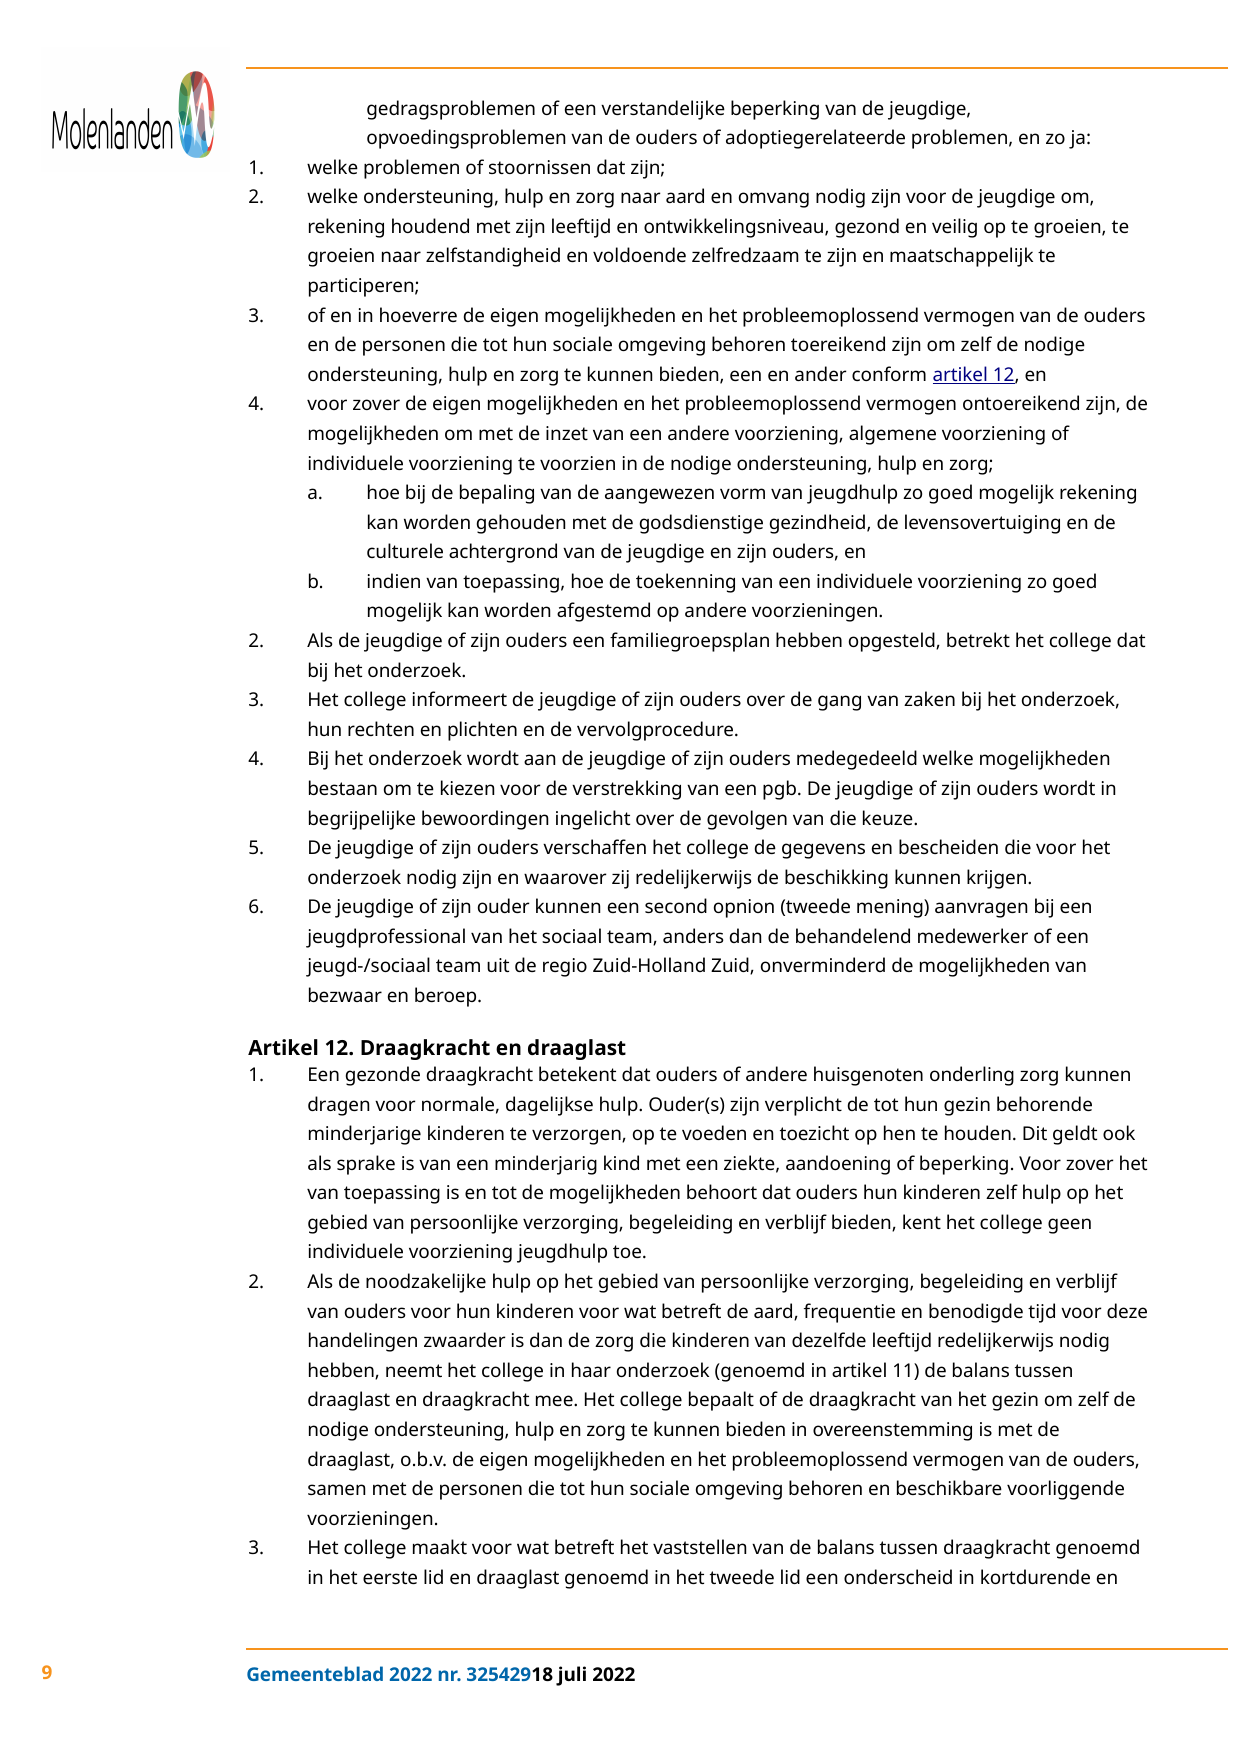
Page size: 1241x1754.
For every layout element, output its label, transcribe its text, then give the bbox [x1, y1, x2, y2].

list gedragsproblemen of een verstandelijke beperking van de jeugdige, opvoedingsproblemen van de ouders of adoptiegerelateerde problemen, en zo ja: [307, 95, 1152, 150]
list Een gezonde draagkracht betekent dat ouders of andere huisgenoten onderling zorg kunnen dragen voor normale, dagelijkse hulp. Ouder(s) zijn verplicht de tot hun gezin behorende minderjarige kinderen te verzorgen, op te voeden en toezicht op hen te houden. Dit geldt ook als sprake is van een minderjarig kind met een ziekte, aandoening of beperking. Voor zover het van toepassing is en tot de mogelijkheden behoort dat ouders hun kinderen zelf hulp op het gebied van persoonlijke verzorging, begeleiding en verblijf bieden, kent het college geen individuele voorziening jeugdhulp toe. [248, 1061, 1152, 1264]
text Artikel 12. Draagkracht en draaglast [248, 1033, 1152, 1061]
list of en in hoeverre de eigen mogelijkheden en het probleemoplossend vermogen van de ouders en de personen die tot hun sociale omgeving behoren toereikend zijn om zelf de nodige ondersteuning, hulp en zorg te kunnen bieden, een en ander conform artikel 12, en [248, 302, 1152, 387]
list hoe bij de bepaling van de aangewezen vorm van jeugdhulp zo goed mogelijk rekening kan worden gehouden met de godsdienstige gezindheid, de levensovertuiging en de culturele achtergrond van de jeugdige en zijn ouders, en [307, 479, 1152, 564]
list Bij het onderzoek wordt aan de jeugdige of zijn ouders medegedeeld welke mogelijkheden bestaan om te kiezen voor de verstrekking van een pgb. De jeugdige of zijn ouders wordt in begrijpelijke bewoordingen ingelicht over de gevolgen van die keuze. [248, 746, 1152, 831]
list welke ondersteuning, hulp en zorg naar aard en omvang nodig zijn voor de jeugdige om, rekening houdend met zijn leeftijd en ontwikkelingsniveau, gezond en veilig op te groeien, te groeien naar zelfstandigheid en voldoende zelfredzaam te zijn en maatschappelijk te participeren; [248, 183, 1152, 298]
list Het college maakt voor wat betreft het vaststellen van de balans tussen draagkracht genoemd in het eerste lid en draaglast genoemd in het tweede lid een onderscheid in kortdurende en [248, 1534, 1152, 1590]
list De jeugdige of zijn ouder kunnen een second opnion (tweede mening) aanvragen bij een jeugdprofessional van het sociaal team, anders dan de behandelend medewerker of een jeugd-/sociaal team uit de regio Zuid-Holland Zuid, onverminderd de mogelijkheden van bezwaar en beroep. [248, 893, 1152, 1008]
list voor zover de eigen mogelijkheden en het probleemoplossend vermogen ontoereikend zijn, de mogelijkheden om met de inzet van een andere voorziening, algemene voorziening of individuele voorziening te voorzien in de nodige ondersteuning, hulp en zorg; [248, 391, 1152, 476]
list De jeugdige of zijn ouders verschaffen het college de gegevens en bescheiden die voor het onderzoek nodig zijn en waarover zij redelijkerwijs de beschikking kunnen krijgen. [248, 834, 1152, 890]
list Het college informeert de jeugdige of zijn ouders over de gang van zaken bij het onderzoek, hun rechten en plichten en de vervolgprocedure. [248, 686, 1152, 742]
list Als de noodzakelijke hulp op het gebied van persoonlijke verzorging, begeleiding en verblijf van ouders voor hun kinderen voor wat betreft de aard, frequentie en benodigde tijd voor deze handelingen zwaarder is dan de zorg die kinderen van dezelfde leeftijd redelijkerwijs nodig hebben, neemt het college in haar onderzoek (genoemd in artikel 11) de balans tussen draaglast en draagkracht mee. Het college bepaalt of de draagkracht van het gezin om zelf de nodige ondersteuning, hulp en zorg te kunnen bieden in overeenstemming is met de draaglast, o.b.v. de eigen mogelijkheden en het probleemoplossend vermogen van de ouders, samen met de personen die tot hun sociale omgeving behoren en beschikbare voorliggende voorzieningen. [248, 1268, 1152, 1531]
list indien van toepassing, hoe de toekenning van een individuele voorziening zo goed mogelijk kan worden afgestemd op andere voorzieningen. [307, 568, 1152, 623]
list Als de jeugdige of zijn ouders een familiegroepsplan hebben opgesteld, betrekt het college dat bij het onderzoek. [248, 627, 1152, 683]
picture [41, 47, 231, 172]
list welke problemen of stoornissen dat zijn; [248, 154, 1152, 180]
